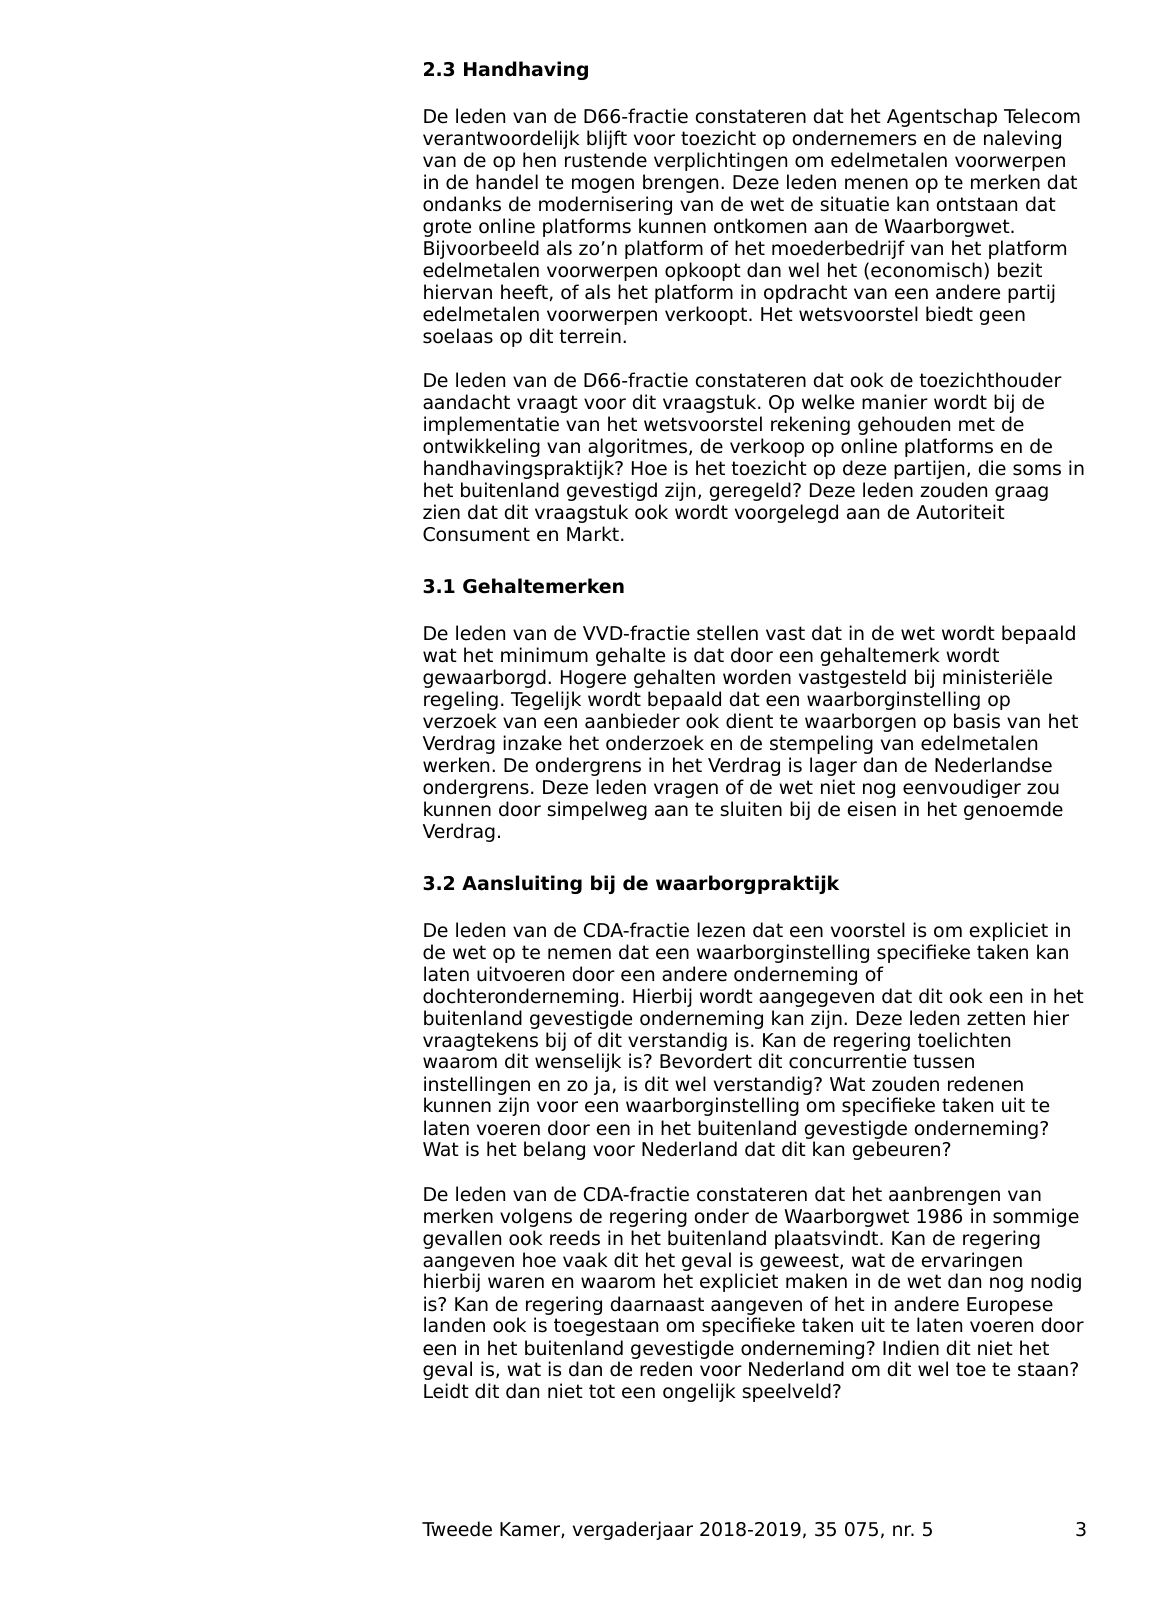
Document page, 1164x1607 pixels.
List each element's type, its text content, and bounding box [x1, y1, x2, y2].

subtitle 2.3 Handhaving [422, 59, 1087, 81]
text De leden van de D66-fractie constateren dat het Agentschap Telecom verantwoordelijk blijft voor toezicht op ondernemers en de naleving van de op hen rustende verplichtingen om edelmetalen voorwerpen in de handel te mogen brengen. Deze leden menen op te merken dat ondanks de modernisering van de wet de situatie kan ontstaan dat grote online platforms kunnen ontkomen aan de Waarborgwet. Bijvoorbeeld als zo’n platform of het moederbedrijf van het platform edelmetalen voorwerpen opkoopt dan wel het (economisch) bezit hiervan heeft, of als het platform in opdracht van een andere partij edelmetalen voorwerpen verkoopt. Het wetsvoorstel biedt geen soelaas op dit terrein. [422, 106, 1087, 348]
text De leden van de CDA-fractie constateren dat het aanbrengen van merken volgens de regering onder de Waarborgwet 1986 in sommige gevallen ook reeds in het buitenland plaatsvindt. Kan de regering aangeven hoe vaak dit het geval is geweest, wat de ervaringen hierbij waren en waarom het expliciet maken in de wet dan nog nodig is? Kan de regering daarnaast aangeven of het in andere Europese landen ook is toegestaan om specifieke taken uit te laten voeren door een in het buitenland gevestigde onderneming? Indien dit niet het geval is, wat is dan de reden voor Nederland om dit wel toe te staan? Leidt dit dan niet tot een ongelijk speelveld? [422, 1183, 1087, 1403]
subtitle 3.1 Gehaltemerken [422, 576, 1087, 598]
text De leden van de CDA-fractie lezen dat een voorstel is om expliciet in de wet op te nemen dat een waarborginstelling specifieke taken kan laten uitvoeren door een andere onderneming of dochteronderneming. Hierbij wordt aangegeven dat dit ook een in het buitenland gevestigde onderneming kan zijn. Deze leden zetten hier vraagtekens bij of dit verstandig is. Kan de regering toelichten waarom dit wenselijk is? Bevordert dit concurrentie tussen instellingen en zo ja, is dit wel verstandig? Wat zouden redenen kunnen zijn voor een waarborginstelling om specifieke taken uit te laten voeren door een in het buitenland gevestigde onderneming? Wat is het belang voor Nederland dat dit kan gebeuren? [422, 919, 1087, 1161]
text De leden van de VVD-fractie stellen vast dat in de wet wordt bepaald wat het minimum gehalte is dat door een gehaltemerk wordt gewaarborgd. Hogere gehalten worden vastgesteld bij ministeriële regeling. Tegelijk wordt bepaald dat een waarborginstelling op verzoek van een aanbieder ook dient te waarborgen op basis van het Verdrag inzake het onderzoek en de stempeling van edelmetalen werken. De ondergrens in het Verdrag is lager dan de Nederlandse ondergrens. Deze leden vragen of de wet niet nog eenvoudiger zou kunnen door simpelweg aan te sluiten bij de eisen in het genoemde Verdrag. [422, 623, 1087, 843]
text De leden van de D66-fractie constateren dat ook de toezichthouder aandacht vraagt voor dit vraagstuk. Op welke manier wordt bij de implementatie van het wetsvoorstel rekening gehouden met de ontwikkeling van algoritmes, de verkoop op online platforms en de handhavingspraktijk? Hoe is het toezicht op deze partijen, die soms in het buitenland gevestigd zijn, geregeld? Deze leden zouden graag zien dat dit vraagstuk ook wordt voorgelegd aan de Autoriteit Consument en Markt. [422, 370, 1087, 546]
subtitle 3.2 Aansluiting bij de waarborgpraktijk [422, 873, 1087, 894]
